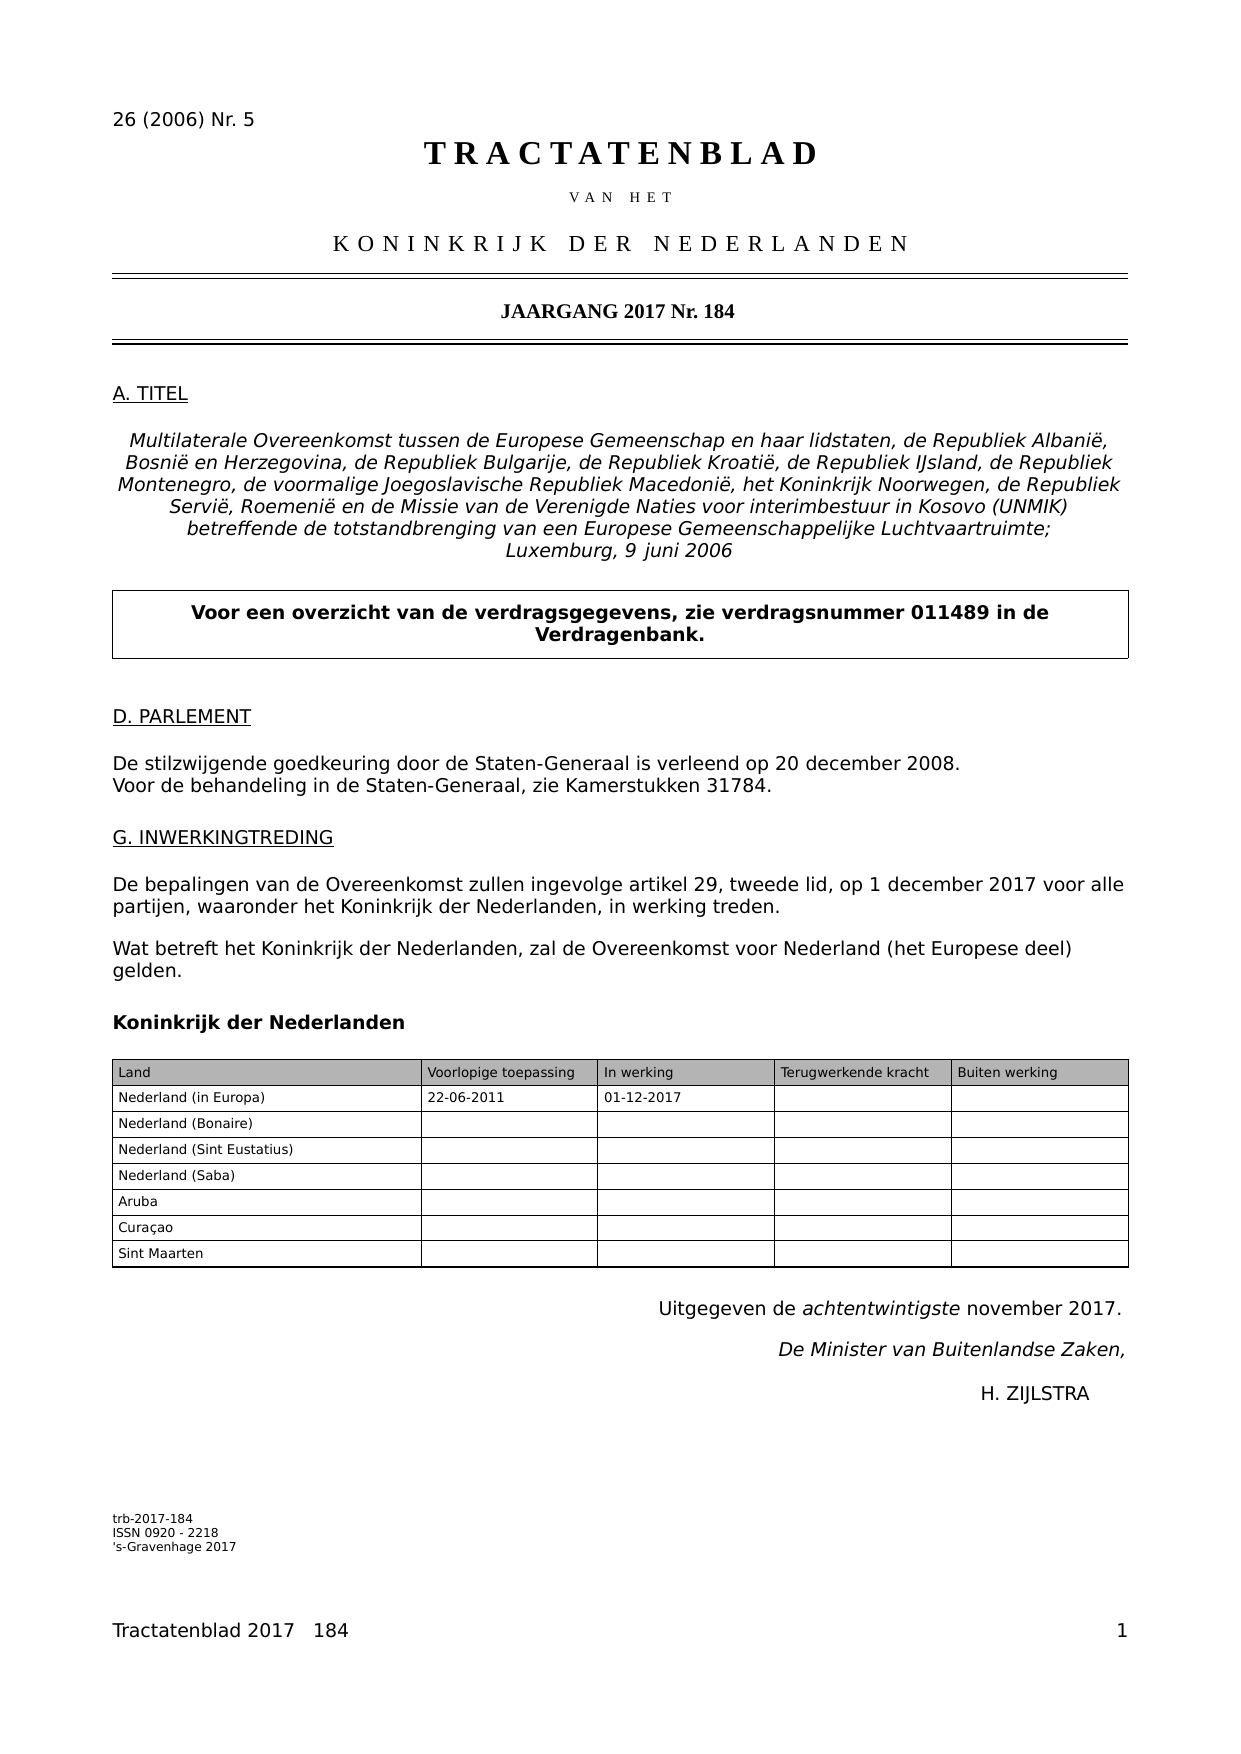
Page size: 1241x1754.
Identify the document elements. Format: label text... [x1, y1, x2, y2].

table_header Buiten werking [952, 1060, 1128, 1085]
table_cell Nederland (Saba) [113, 1164, 421, 1188]
table_cell [952, 1241, 1128, 1266]
text Uitgegeven de achtentwintigste november 2017. [112, 1297, 1128, 1319]
table_header Land [113, 1060, 421, 1085]
table_cell [598, 1241, 774, 1266]
table_cell [952, 1138, 1128, 1163]
table_cell Nederland (in Europa) [113, 1086, 421, 1111]
subtitle Koninkrijk der Nederlanden [112, 1012, 1128, 1034]
text De Minister van Buitenlandse Zaken, H. ZIJLSTRA [112, 1339, 1128, 1405]
text TRACTATENBLAD [112, 133, 1128, 172]
table_cell [952, 1112, 1128, 1137]
table_cell [422, 1190, 597, 1214]
text KONINKRIJK DER NEDERLANDEN [112, 229, 1128, 256]
text De bepalingen van de Overeenkomst zullen ingevolge artikel 29, tweede lid, op 1 december 2017 voor alle partijen, waaronder het Koninkrijk der Nederlanden, in werking treden. [112, 874, 1128, 918]
text 26 (2006) Nr. 5 [112, 109, 1128, 131]
text VAN HET [112, 189, 1128, 206]
text Voor de behandeling in de Staten-Generaal, zie Kamerstukken 31784. [112, 775, 1128, 797]
table_cell [422, 1112, 597, 1137]
table_cell Nederland (Sint Eustatius) [113, 1138, 421, 1163]
table_cell [952, 1216, 1128, 1240]
table_cell [775, 1138, 951, 1163]
text trb-2017-184 [112, 1512, 346, 1526]
table_cell [775, 1241, 951, 1266]
table_cell [598, 1216, 774, 1240]
table_cell Curaçao [113, 1216, 421, 1240]
text Wat betreft het Koninkrijk der Nederlanden, zal de Overeenkomst voor Nederland (het Europese deel) gelden. [112, 938, 1128, 982]
table_cell Nederland (Bonaire) [113, 1112, 421, 1137]
table_cell [952, 1164, 1128, 1188]
table_cell [952, 1190, 1128, 1214]
text Luxemburg, 9 juni 2006 [112, 540, 1128, 562]
table_cell [598, 1164, 774, 1188]
table_cell [598, 1190, 774, 1214]
table_cell [422, 1138, 597, 1163]
table_cell [422, 1216, 597, 1240]
table_header In werking [598, 1060, 774, 1085]
subtitle G. INWERKINGTREDING [112, 827, 1128, 849]
table_cell [422, 1164, 597, 1188]
table_cell [598, 1138, 774, 1163]
table_cell Aruba [113, 1190, 421, 1214]
text Multilaterale Overeenkomst tussen de Europese Gemeenschap en haar lidstaten, de Republiek Albanië, Bosnië en Herzegovina, de Republiek Bulgarije, de Republiek Kroatië, de Republiek IJsland, de Republiek Montenegro, de voormalige Joegoslavische Republiek Macedonië, het Koninkrijk Noorwegen, de Republiek Servië, Roemenië en de Missie van de Verenigde Naties voor interimbestuur in Kosovo (UNMIK) betreffende de totstandbrenging van een Europese Gemeenschappelijke Luchtvaartruimte; [112, 430, 1128, 540]
table_header Voorlopige toepassing [422, 1060, 597, 1085]
text JAARGANG 2017 Nr. 184 [112, 299, 1128, 323]
table_cell [775, 1164, 951, 1188]
subtitle D. PARLEMENT [112, 706, 1128, 728]
table_cell 01-12-2017 [598, 1086, 774, 1111]
table_cell [775, 1216, 951, 1240]
table_cell [598, 1112, 774, 1137]
table_cell [775, 1112, 951, 1137]
table_cell Sint Maarten [113, 1241, 421, 1266]
text De stilzwijgende goedkeuring door de Staten-Generaal is verleend op 20 december 2008. [112, 753, 1128, 775]
table_cell [422, 1241, 597, 1266]
text ISSN 0920 - 2218 [112, 1526, 346, 1540]
table_header Terugwerkende kracht [775, 1060, 951, 1085]
table_cell [775, 1086, 951, 1111]
subtitle A. TITEL [112, 383, 1128, 405]
table_cell [775, 1190, 951, 1214]
table_cell 22-06-2011 [422, 1086, 597, 1111]
table_cell [952, 1086, 1128, 1111]
text 's-Gravenhage 2017 [112, 1540, 346, 1554]
